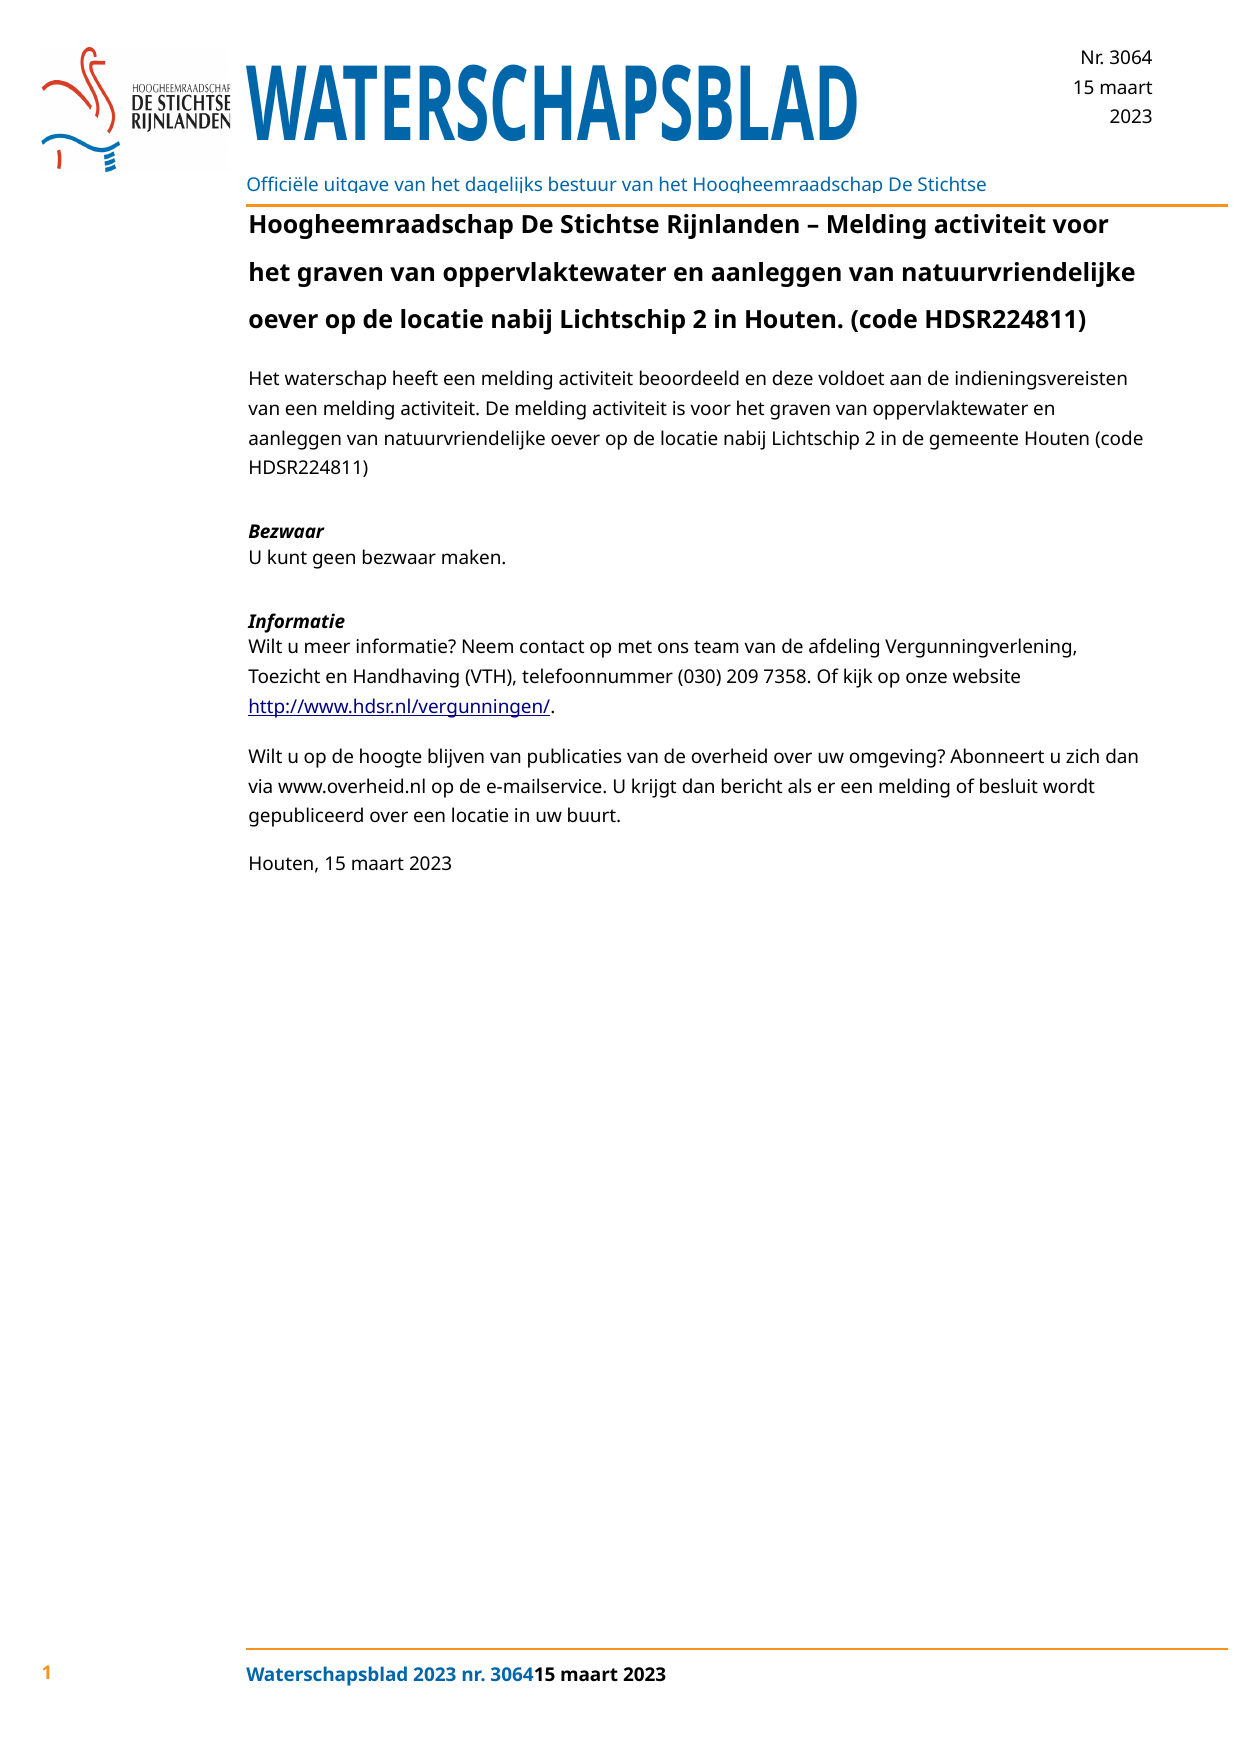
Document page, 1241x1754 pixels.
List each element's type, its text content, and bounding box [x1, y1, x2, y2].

text U kunt geen bezwaar maken. [248, 544, 1152, 570]
text Hoogheemraadschap De Stichtse Rijnlanden – Melding activiteit voor het graven van oppervlaktewater en aanleggen van natuurvriendelijke oever op de locatie nabij Lichtschip 2 in Houten. (code HDSR224811) [248, 207, 1152, 336]
picture [41, 47, 231, 172]
text Informatie [248, 608, 1152, 634]
text Wilt u meer informatie? Neem contact op met ons team van de afdeling Vergunningverlening, Toezicht en Handhaving (VTH), telefoonnummer (030) 209 7358. Of kijk op onze website http://www.hdsr.nl/vergunningen/. [248, 634, 1152, 718]
text Het waterschap heeft een melding activiteit beoordeeld en deze voldoet aan de indieningsvereisten van een melding activiteit. De melding activiteit is voor het graven van oppervlaktewater en aanleggen van natuurvriendelijke oever op de locatie nabij Lichtschip 2 in de gemeente Houten (code HDSR224811) [248, 366, 1152, 480]
text Houten, 15 maart 2023 [248, 850, 1152, 876]
text Bezwaar [248, 518, 1152, 544]
text Wilt u op de hoogte blijven van publicaties van de overheid over uw omgeving? Abonneert u zich dan via www.overheid.nl op de e-mailservice. U krijgt dan bericht als er een melding of besluit wordt gepubliceerd over een locatie in uw buurt. [248, 743, 1152, 828]
